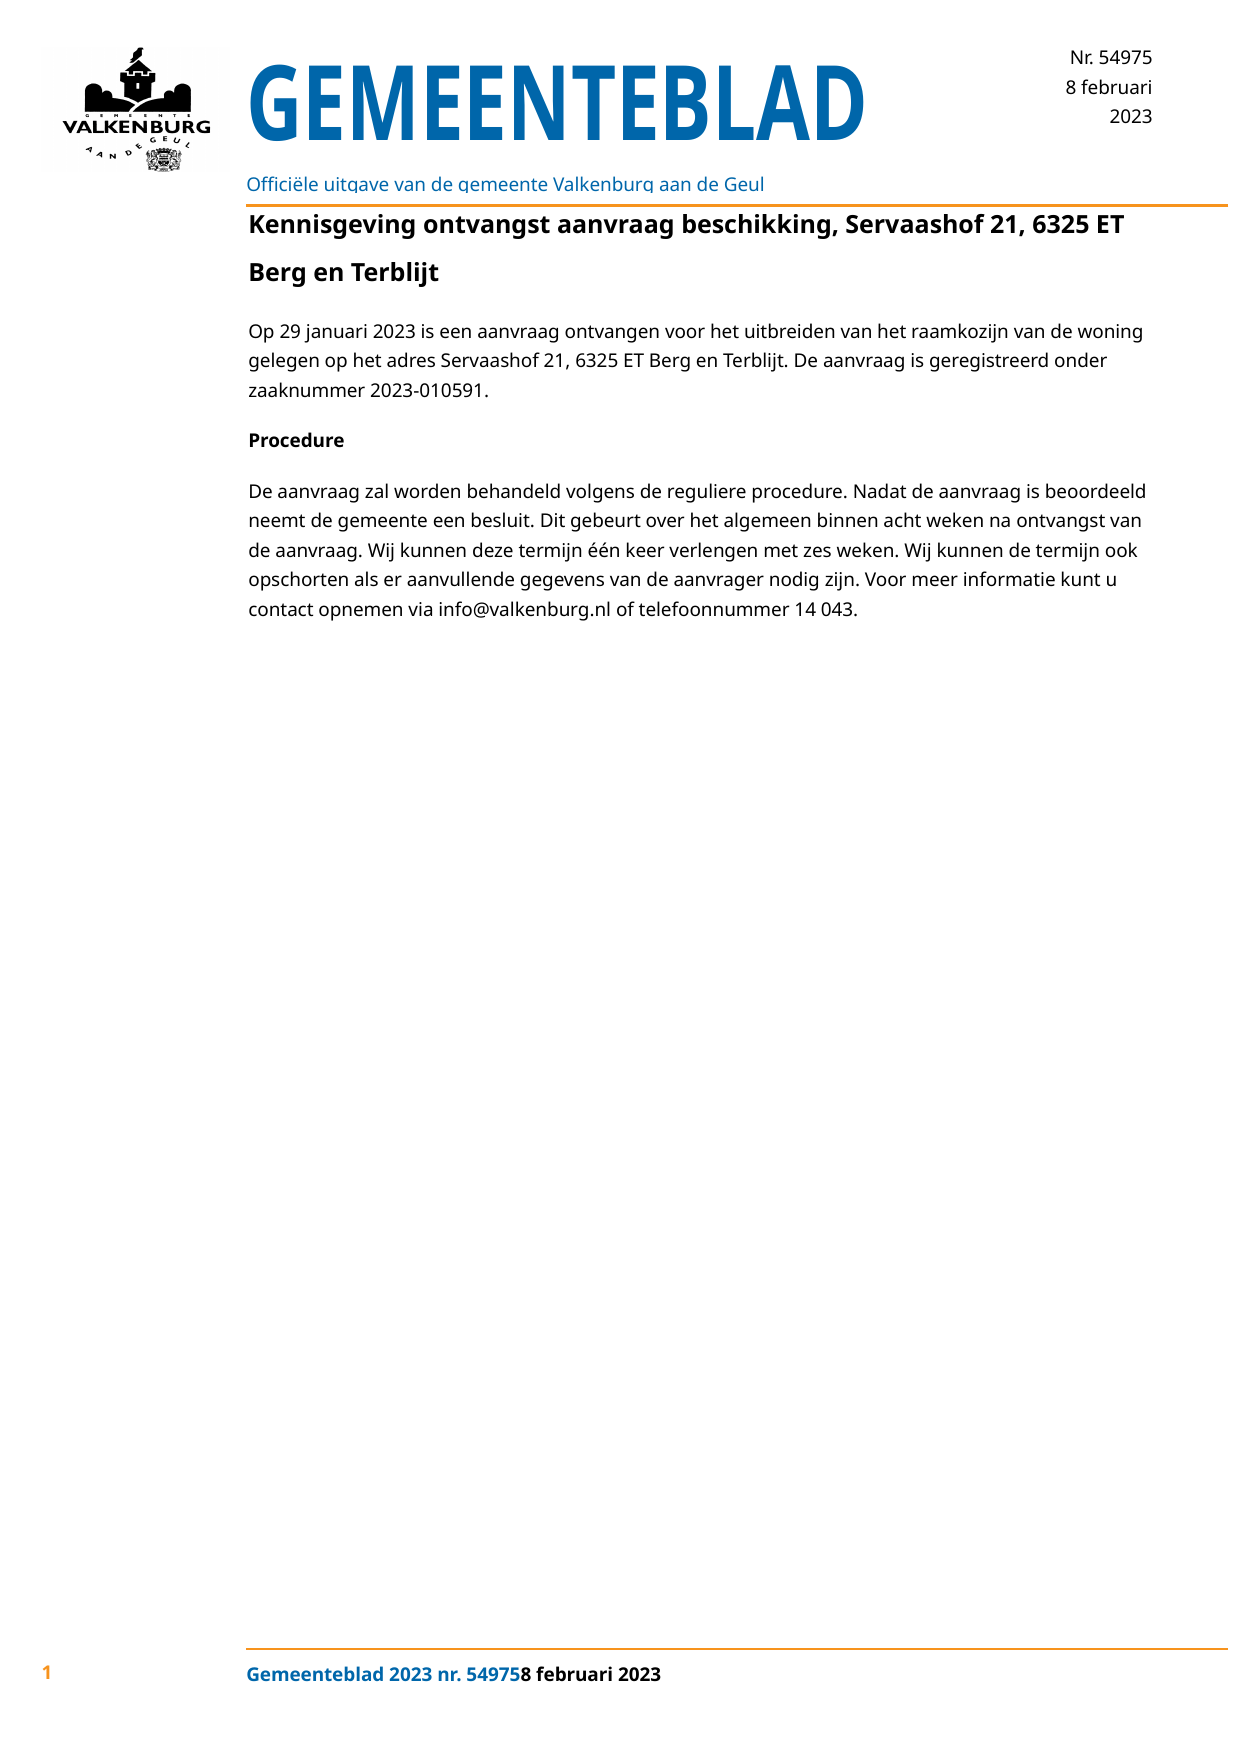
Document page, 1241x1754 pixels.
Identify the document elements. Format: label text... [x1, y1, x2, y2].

text De aanvraag zal worden behandeld volgens de reguliere procedure. Nadat de aanvraag is beoordeeld neemt de gemeente een besluit. Dit gebeurt over het algemeen binnen acht weken na ontvangst van de aanvraag. Wij kunnen deze termijn één keer verlengen met zes weken. Wij kunnen de termijn ook opschorten als er aanvullende gegevens van de aanvrager nodig zijn. Voor meer informatie kunt u contact opnemen via info@valkenburg.nl of telefoonnummer 14 043. [248, 478, 1152, 622]
picture [41, 47, 231, 172]
text Procedure [248, 427, 1152, 453]
text Op 29 januari 2023 is een aanvraag ontvangen voor het uitbreiden van het raamkozijn van de woning gelegen op het adres Servaashof 21, 6325 ET Berg en Terblijt. De aanvraag is geregistreerd onder zaaknummer 2023-010591. [248, 318, 1152, 403]
text Kennisgeving ontvangst aanvraag beschikking, Servaashof 21, 6325 ET Berg en Terblijt [248, 207, 1152, 288]
